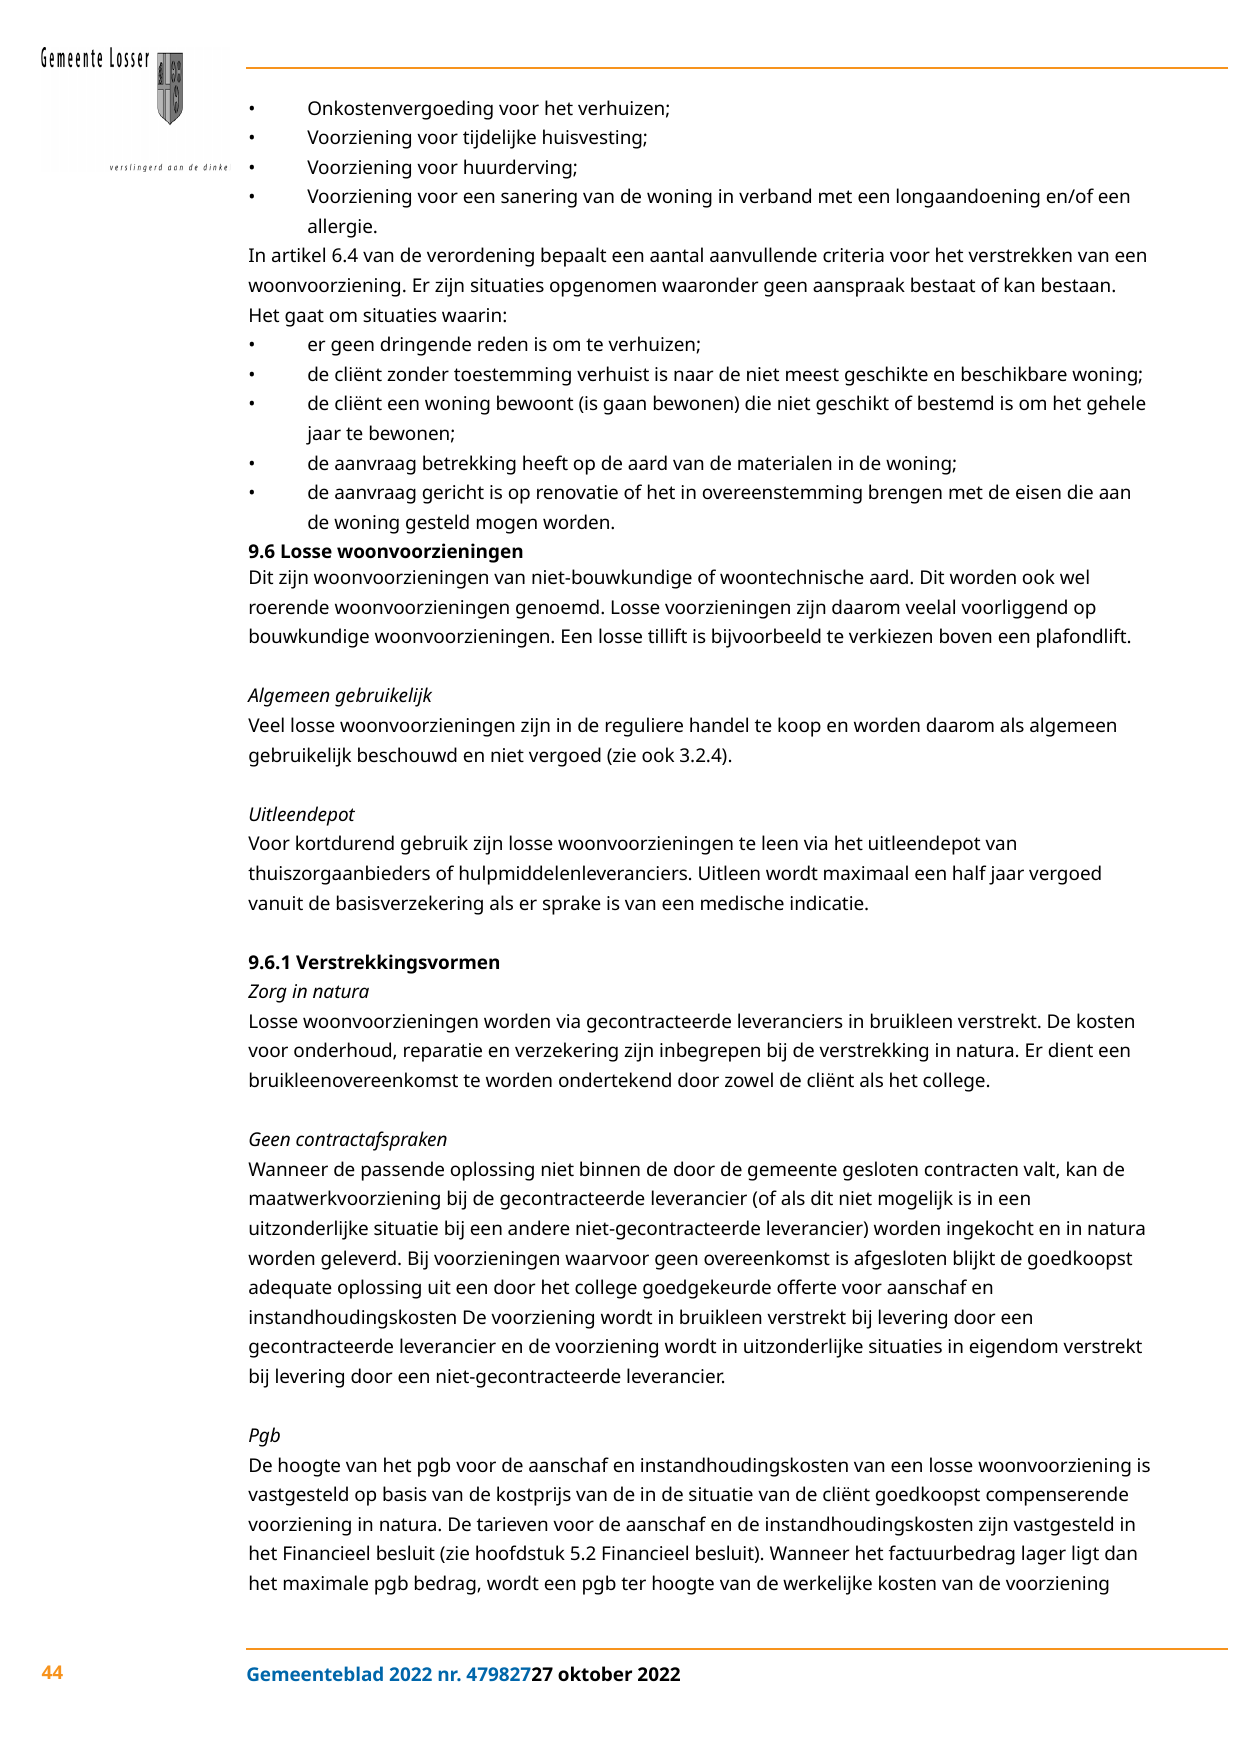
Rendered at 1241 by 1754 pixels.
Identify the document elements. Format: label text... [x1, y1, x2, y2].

list Voorziening voor een sanering van de woning in verband met een longaandoening en/of een allergie. [248, 183, 1152, 239]
text Losse woonvoorzieningen worden via gecontracteerde leveranciers in bruikleen verstrekt. De kosten voor onderhoud, reparatie en verzekering zijn inbegrepen bij de verstrekking in natura. Er dient een bruikleenovereenkomst te worden ondertekend door zowel de cliënt als het college. [248, 1008, 1152, 1093]
text Pgb [248, 1422, 1152, 1448]
text Dit zijn woonvoorzieningen van niet-bouwkundige of woontechnische aard. Dit worden ook wel roerende woonvoorzieningen genoemd. Losse voorzieningen zijn daarom veelal voorliggend op bouwkundige woonvoorzieningen. Een losse tillift is bijvoorbeeld te verkiezen boven een plafondlift. [248, 564, 1152, 649]
text De hoogte van het pgb voor de aanschaf en instandhoudingskosten van een losse woonvoorziening is vastgesteld op basis van de kostprijs van de in de situatie van de cliënt goedkoopst compenserende voorziening in natura. De tarieven voor de aanschaf en de instandhoudingskosten zijn vastgesteld in het Financieel besluit (zie hoofdstuk 5.2 Financieel besluit). Wanneer het factuurbedrag lager ligt dan het maximale pgb bedrag, wordt een pgb ter hoogte van de werkelijke kosten van de voorziening [248, 1452, 1152, 1596]
text Voor kortdurend gebruik zijn losse woonvoorzieningen te leen via het uitleendepot van thuiszorgaanbieders of hulpmiddelenleveranciers. Uitleen wordt maximaal een half jaar vergoed vanuit de basisverzekering als er sprake is van een medische indicatie. [248, 831, 1152, 915]
list Onkostenvergoeding voor het verhuizen; [248, 95, 1152, 121]
text Wanneer de passende oplossing niet binnen de door de gemeente gesloten contracten valt, kan de maatwerkvoorziening bij de gecontracteerde leverancier (of als dit niet mogelijk is in een uitzonderlijke situatie bij een andere niet-gecontracteerde leverancier) worden ingekocht en in natura worden geleverd. Bij voorzieningen waarvoor geen overeenkomst is afgesloten blijkt de goedkoopst adequate oplossing uit een door het college goedgekeurde offerte voor aanschaf en instandhoudingskosten De voorziening wordt in bruikleen verstrekt bij levering door een gecontracteerde leverancier en de voorziening wordt in uitzonderlijke situaties in eigendom verstrekt bij levering door een niet-gecontracteerde leverancier. [248, 1156, 1152, 1389]
list er geen dringende reden is om te verhuizen; [248, 331, 1152, 357]
list de aanvraag betrekking heeft op de aard van de materialen in de woning; [248, 450, 1152, 476]
list de aanvraag gericht is op renovatie of het in overeenstemming brengen met de eisen die aan de woning gesteld mogen worden. [248, 479, 1152, 535]
text Geen contractafspraken [248, 1126, 1152, 1152]
text Uitleendepot [248, 801, 1152, 827]
text Veel losse woonvoorzieningen zijn in de reguliere handel te koop en worden daarom als algemeen gebruikelijk beschouwd en niet vergoed (zie ook 3.2.4). [248, 712, 1152, 767]
list de cliënt zonder toestemming verhuist is naar de niet meest geschikte en beschikbare woning; [248, 361, 1152, 387]
text Zorg in natura [248, 978, 1152, 1004]
text 9.6.1 Verstrekkingsvormen [248, 949, 1152, 974]
list de cliënt een woning bewoont (is gaan bewonen) die niet geschikt of bestemd is om het gehele jaar te bewonen; [248, 391, 1152, 446]
text In artikel 6.4 van de verordening bepaalt een aantal aanvullende criteria voor het verstrekken van een woonvoorziening. Er zijn situaties opgenomen waaronder geen aanspraak bestaat of kan bestaan. Het gaat om situaties waarin: [248, 243, 1152, 328]
list Voorziening voor huurderving; [248, 154, 1152, 180]
list Voorziening voor tijdelijke huisvesting; [248, 124, 1152, 150]
text 9.6 Losse woonvoorzieningen [248, 538, 1152, 564]
text Algemeen gebruikelijk [248, 683, 1152, 708]
picture [41, 47, 231, 172]
